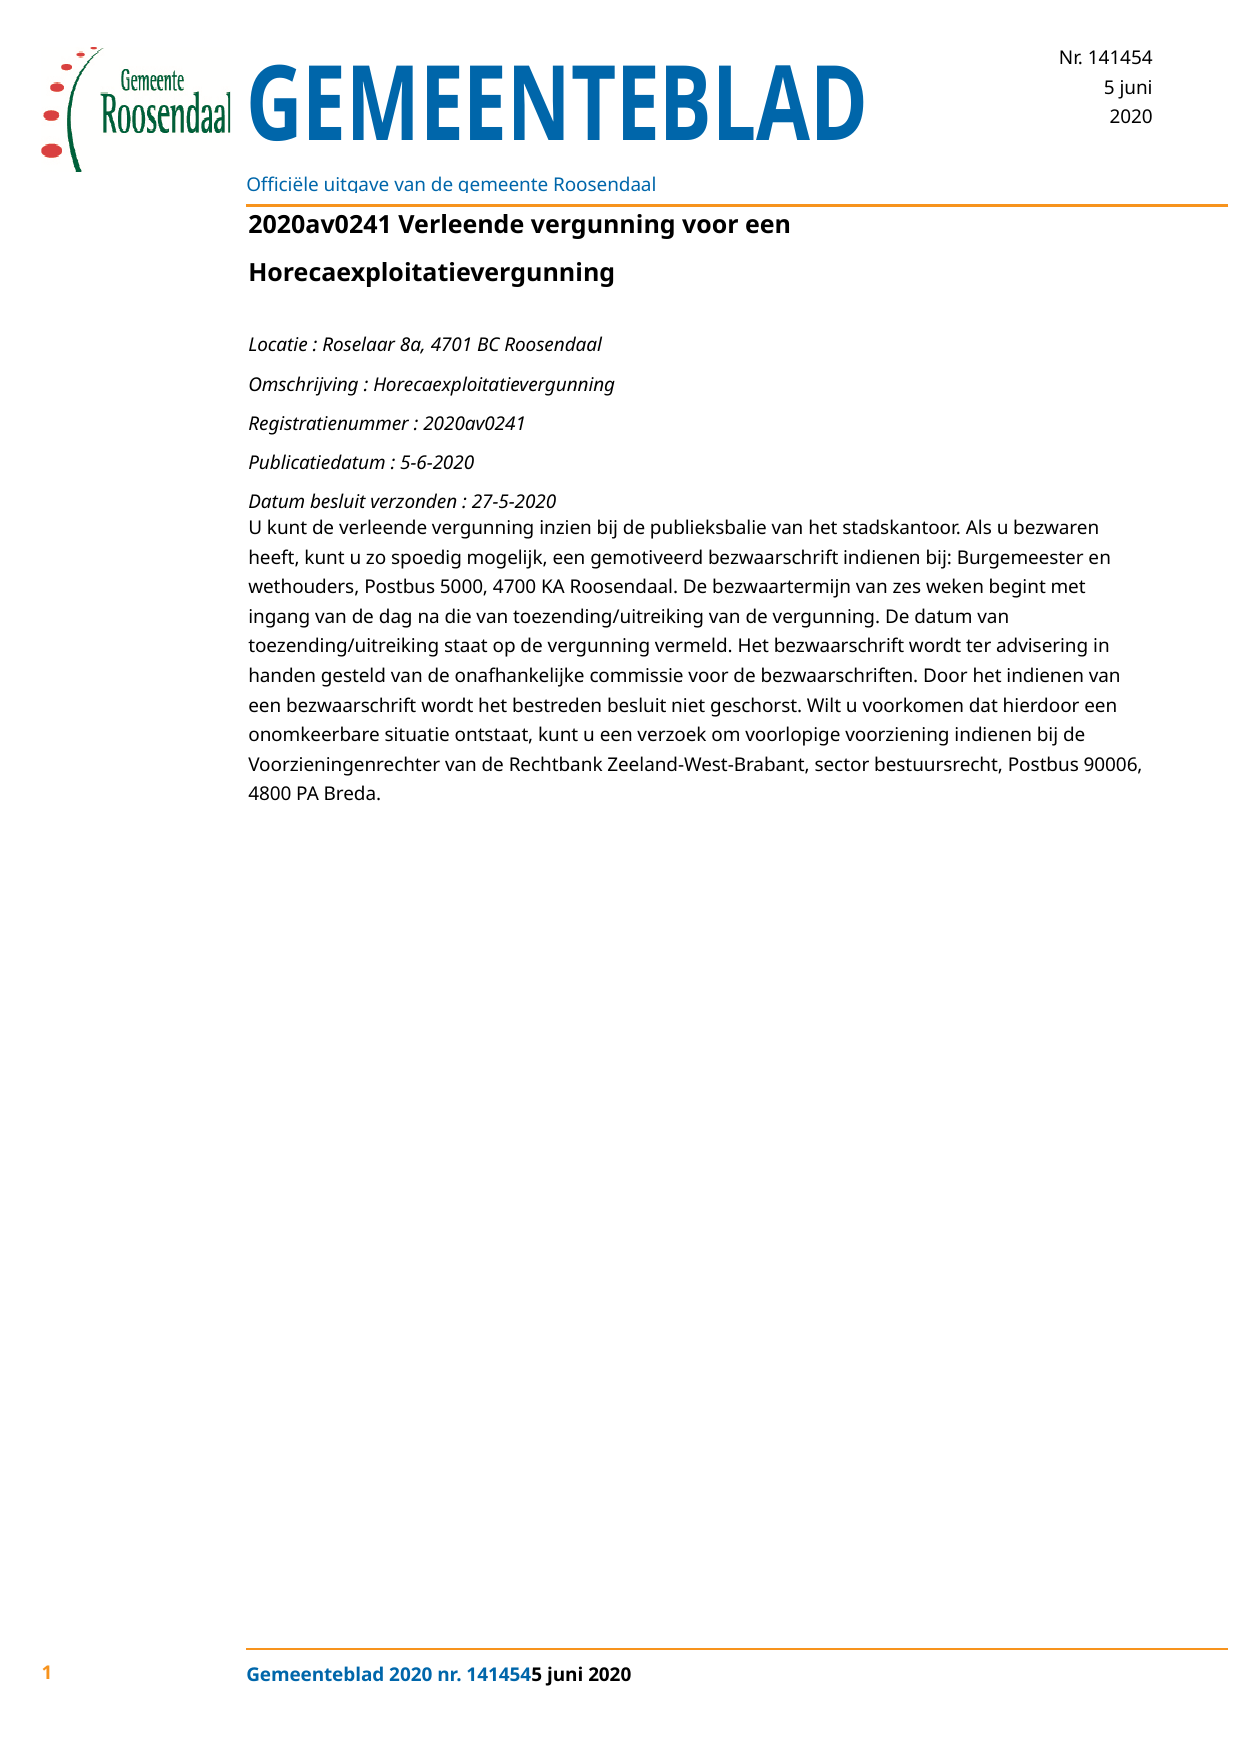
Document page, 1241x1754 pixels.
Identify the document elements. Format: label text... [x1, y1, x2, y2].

text Publicatiedatum : 5-6-2020 [248, 449, 1152, 475]
text Registratienummer : 2020av0241 [248, 410, 1152, 436]
picture [41, 47, 231, 172]
text Datum besluit verzonden : 27-5-2020 [248, 488, 1152, 514]
text 2020av0241 Verleende vergunning voor een Horecaexploitatievergunning [248, 207, 1152, 288]
text Locatie : Roselaar 8a, 4701 BC Roosendaal [248, 331, 1152, 357]
text Omschrijving : Horecaexploitatievergunning [248, 371, 1152, 396]
text U kunt de verleende vergunning inzien bij de publieksbalie van het stadskantoor. Als u bezwaren heeft, kunt u zo spoedig mogelijk, een gemotiveerd bezwaarschrift indienen bij: Burgemeester en wethouders, Postbus 5000, 4700 KA Roosendaal. De bezwaartermijn van zes weken begint met ingang van de dag na die van toezending/uitreiking van de vergunning. De datum van toezending/uitreiking staat op de vergunning vermeld. Het bezwaarschrift wordt ter advisering in handen gesteld van de onafhankelijke commissie voor de bezwaarschriften. Door het indienen van een bezwaarschrift wordt het bestreden besluit niet geschorst. Wilt u voorkomen dat hierdoor een onomkeerbare situatie ontstaat, kunt u een verzoek om voorlopige voorziening indienen bij de Voorzieningenrechter van de Rechtbank Zeeland-West-Brabant, sector bestuursrecht, Postbus 90006, 4800 PA Breda. [248, 514, 1152, 806]
